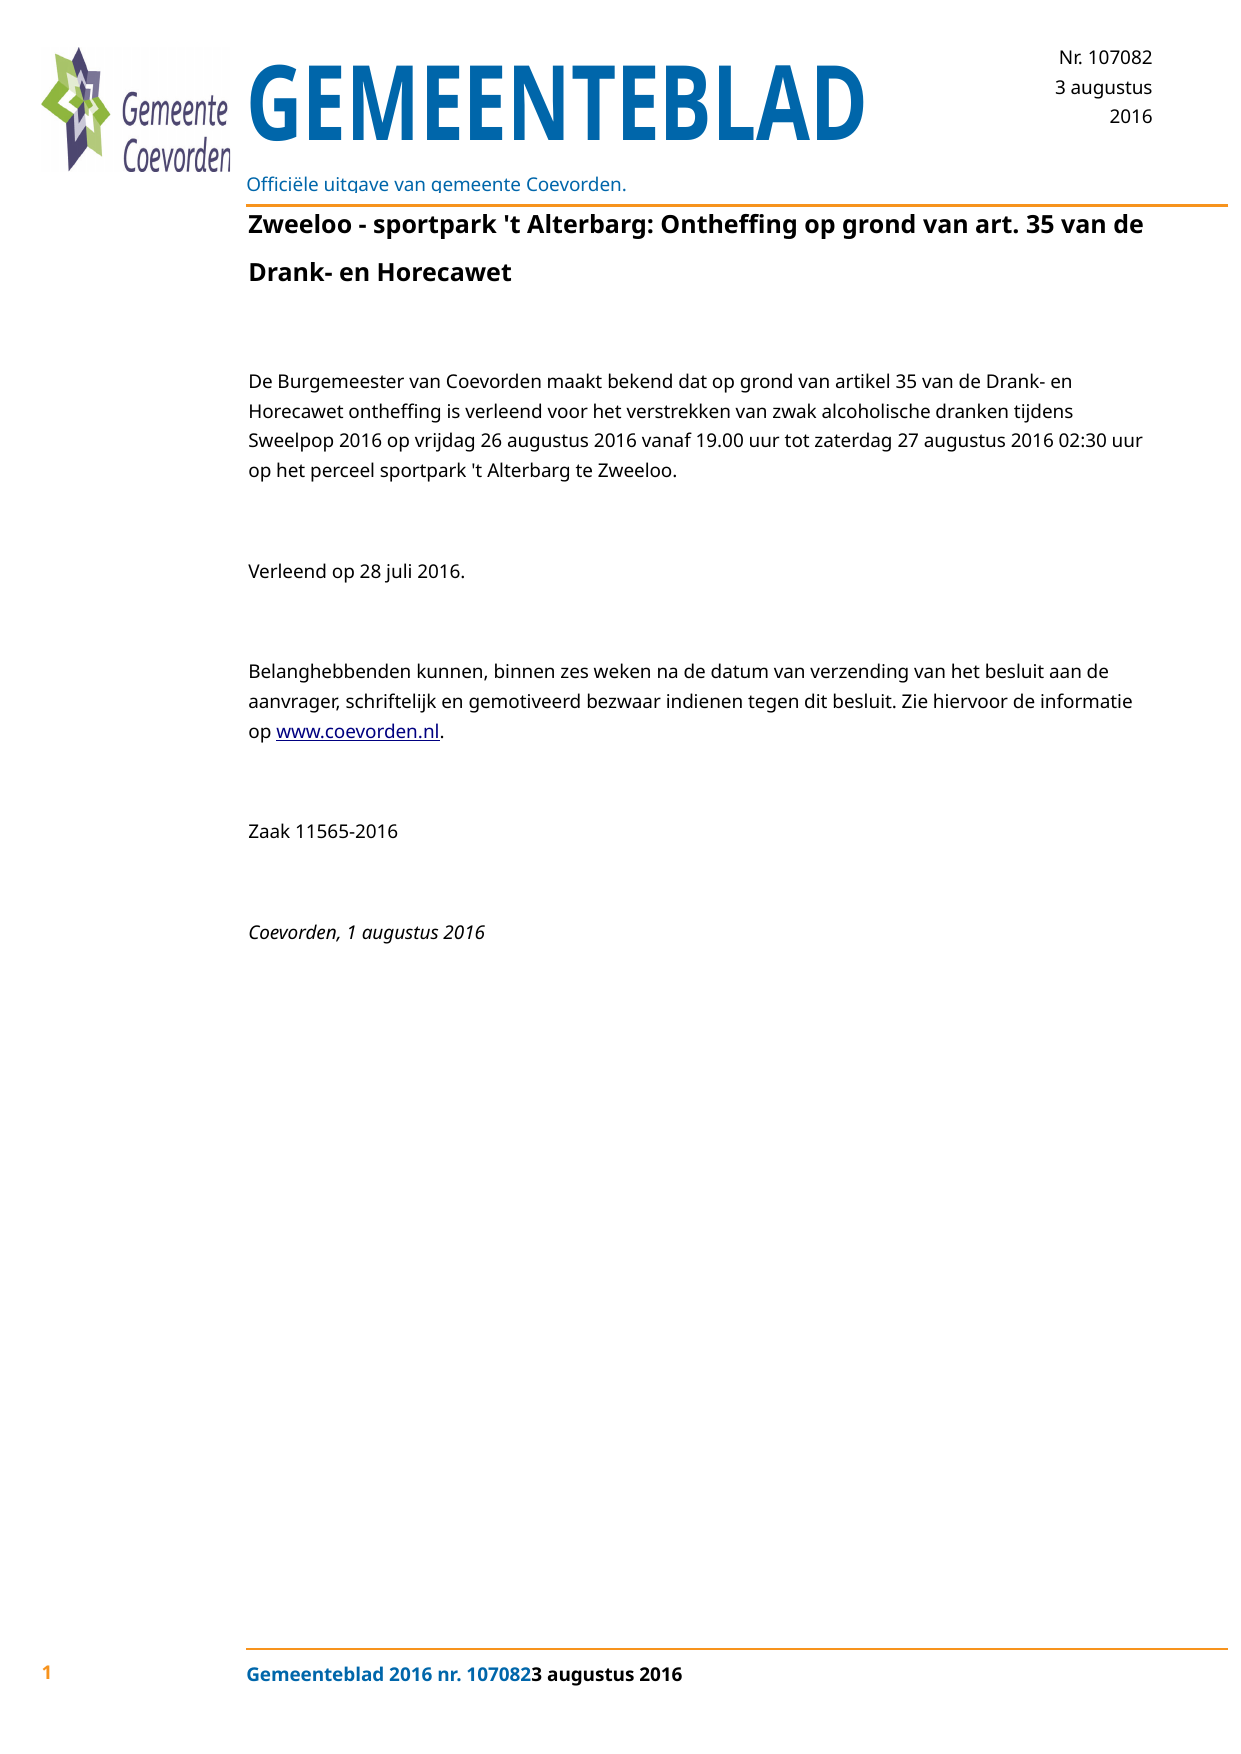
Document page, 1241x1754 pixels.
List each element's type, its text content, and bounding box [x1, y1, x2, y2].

text Zaak 11565-2016 [248, 819, 1152, 844]
text Zweeloo - sportpark 't Alterbarg: Ontheffing op grond van art. 35 van de Drank- en Horecawet [248, 207, 1152, 288]
text Verleend op 28 juli 2016. [248, 558, 1152, 584]
picture [41, 47, 231, 172]
text De Burgemeester van Coevorden maakt bekend dat op grond van artikel 35 van de Drank- en Horecawet ontheffing is verleend voor het verstrekken van zwak alcoholische dranken tijdens Sweelpop 2016 op vrijdag 26 augustus 2016 vanaf 19.00 uur tot zaterdag 27 augustus 2016 02:30 uur op het perceel sportpark 't Alterbarg te Zweeloo. [248, 368, 1152, 483]
text Belanghebbenden kunnen, binnen zes weken na de datum van verzending van het besluit aan de aanvrager, schriftelijk en gemotiveerd bezwaar indienen tegen dit besluit. Zie hiervoor de informatie op www.coevorden.nl. [248, 659, 1152, 744]
text Coevorden, 1 augustus 2016 [248, 919, 1152, 945]
